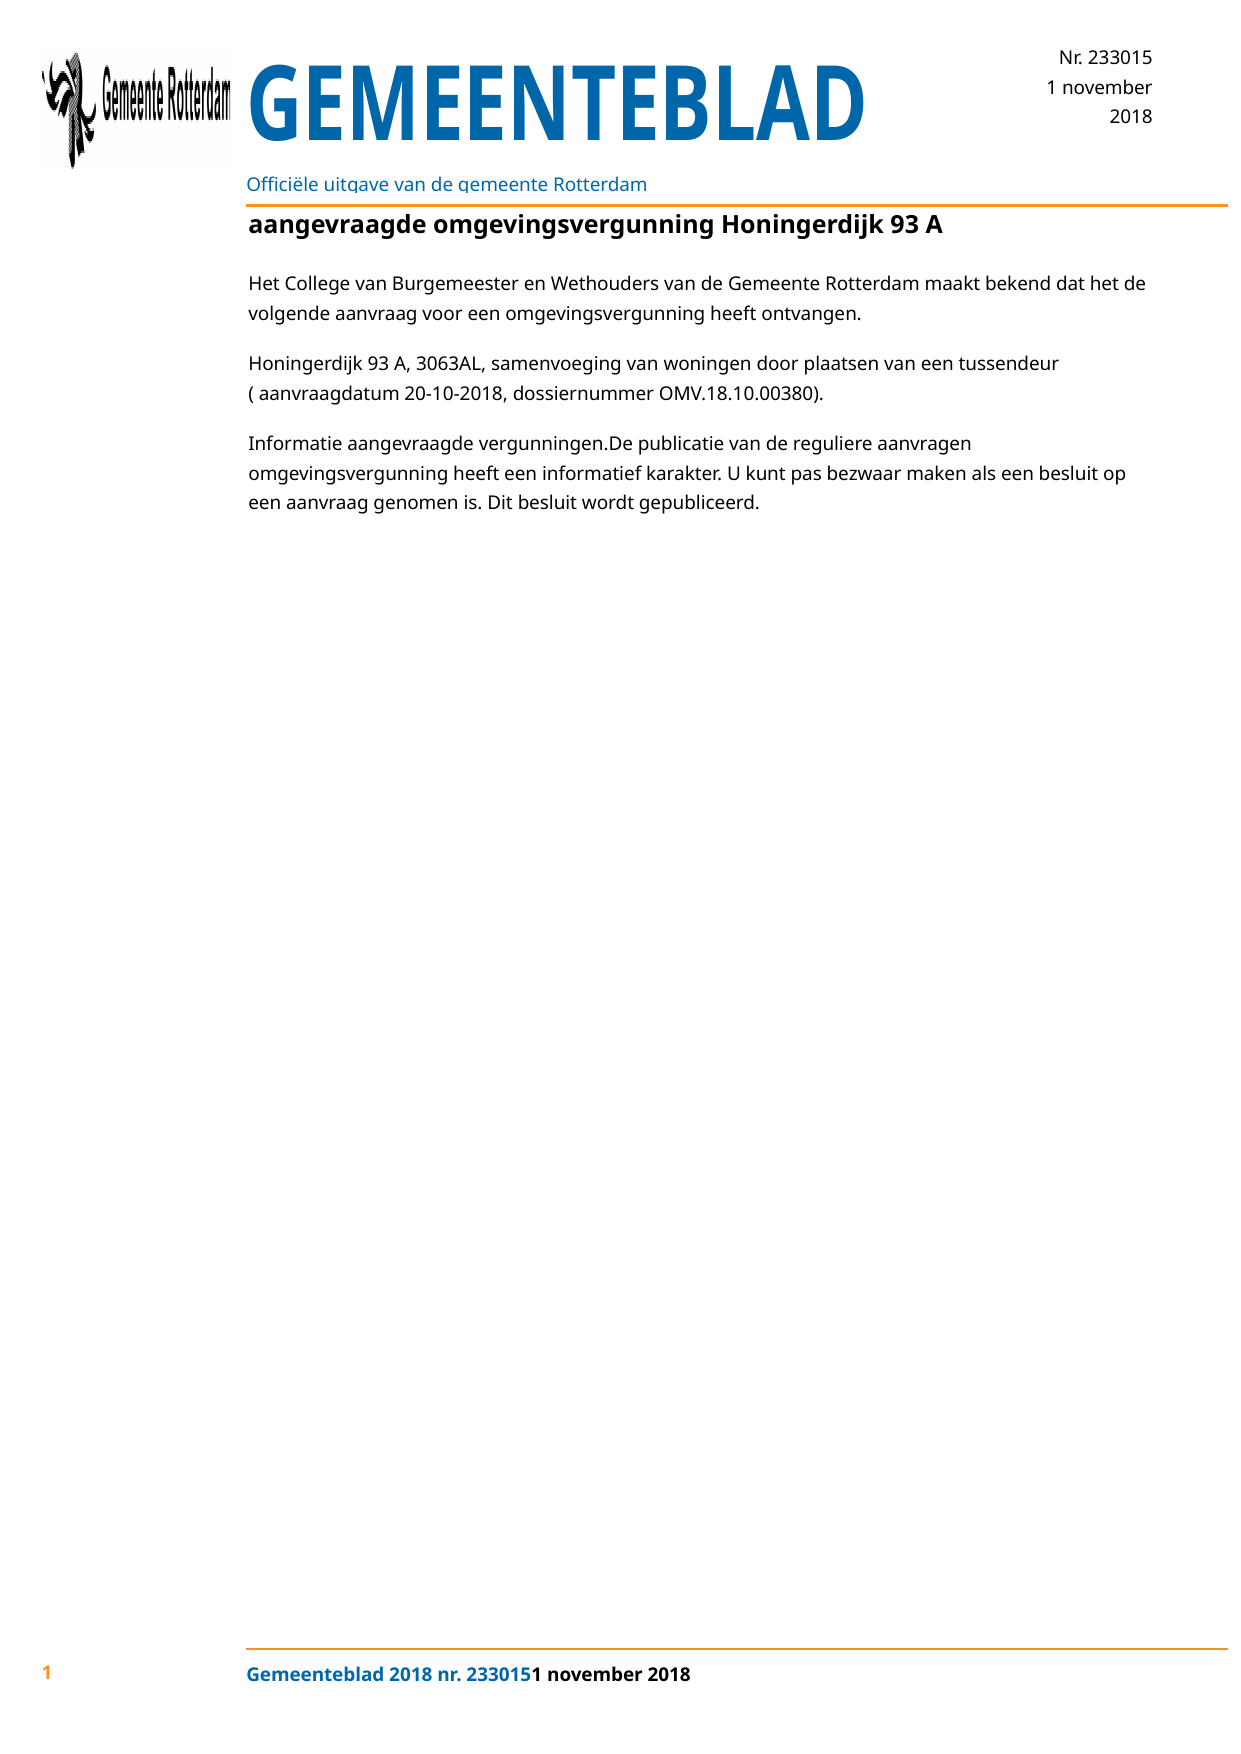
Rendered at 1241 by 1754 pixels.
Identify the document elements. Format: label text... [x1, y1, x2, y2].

text Het College van Burgemeester en Wethouders van de Gemeente Rotterdam maakt bekend dat het de volgende aanvraag voor een omgevingsvergunning heeft ontvangen. [248, 270, 1152, 326]
text aangevraagde omgevingsvergunning Honingerdijk 93 A [248, 207, 1152, 241]
text Honingerdijk 93 A, 3063AL, samenvoeging van woningen door plaatsen van een tussendeur ( aanvraagdatum 20-10-2018, dossiernummer OMV.18.10.00380). [248, 350, 1152, 406]
picture [41, 47, 231, 172]
text Informatie aangevraagde vergunningen.De publicatie van de reguliere aanvragen omgevingsvergunning heeft een informatief karakter. U kunt pas bezwaar maken als een besluit op een aanvraag genomen is. Dit besluit wordt gepubliceerd. [248, 430, 1152, 515]
